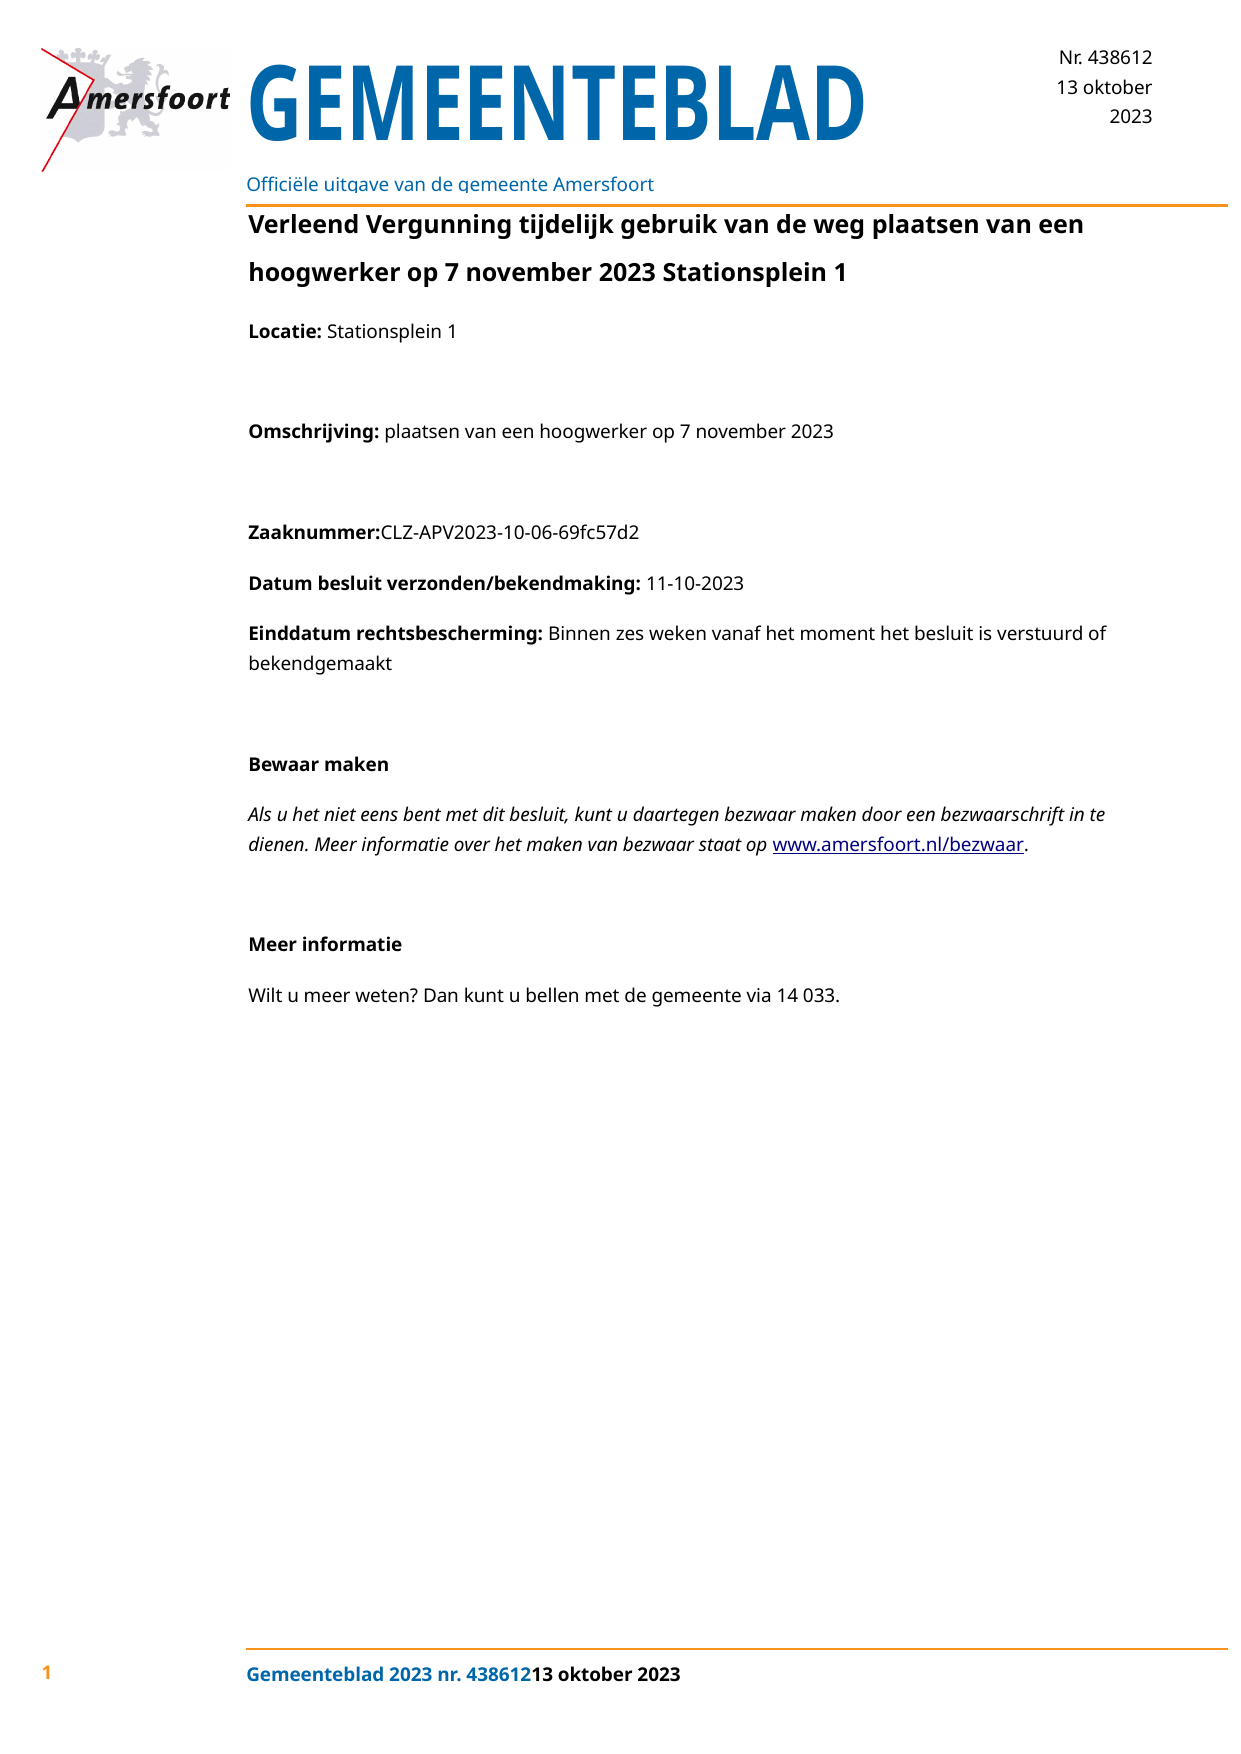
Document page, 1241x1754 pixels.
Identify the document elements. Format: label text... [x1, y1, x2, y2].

text Als u het niet eens bent met dit besluit, kunt u daartegen bezwaar maken door een bezwaarschrift in te dienen. Meer informatie over het maken van bezwaar staat op www.amersfoort.nl/bezwaar. [248, 801, 1152, 857]
text Wilt u meer weten? Dan kunt u bellen met de gemeente via 14 033. [248, 982, 1152, 1008]
picture [41, 47, 231, 172]
text Meer informatie [248, 932, 1152, 957]
text Locatie: Stationsplein 1 [248, 318, 1152, 344]
text Zaaknummer:CLZ-APV2023-10-06-69fc57d2 [248, 519, 1152, 545]
text Datum besluit verzonden/bekendmaking: 11-10-2023 [248, 570, 1152, 596]
text Omschrijving: plaatsen van een hoogwerker op 7 november 2023 [248, 419, 1152, 444]
text Bewaar maken [248, 751, 1152, 777]
text Verleend Vergunning tijdelijk gebruik van de weg plaatsen van een hoogwerker op 7 november 2023 Stationsplein 1 [248, 207, 1152, 288]
text Einddatum rechtsbescherming: Binnen zes weken vanaf het moment het besluit is verstuurd of bekendgemaakt [248, 620, 1152, 676]
